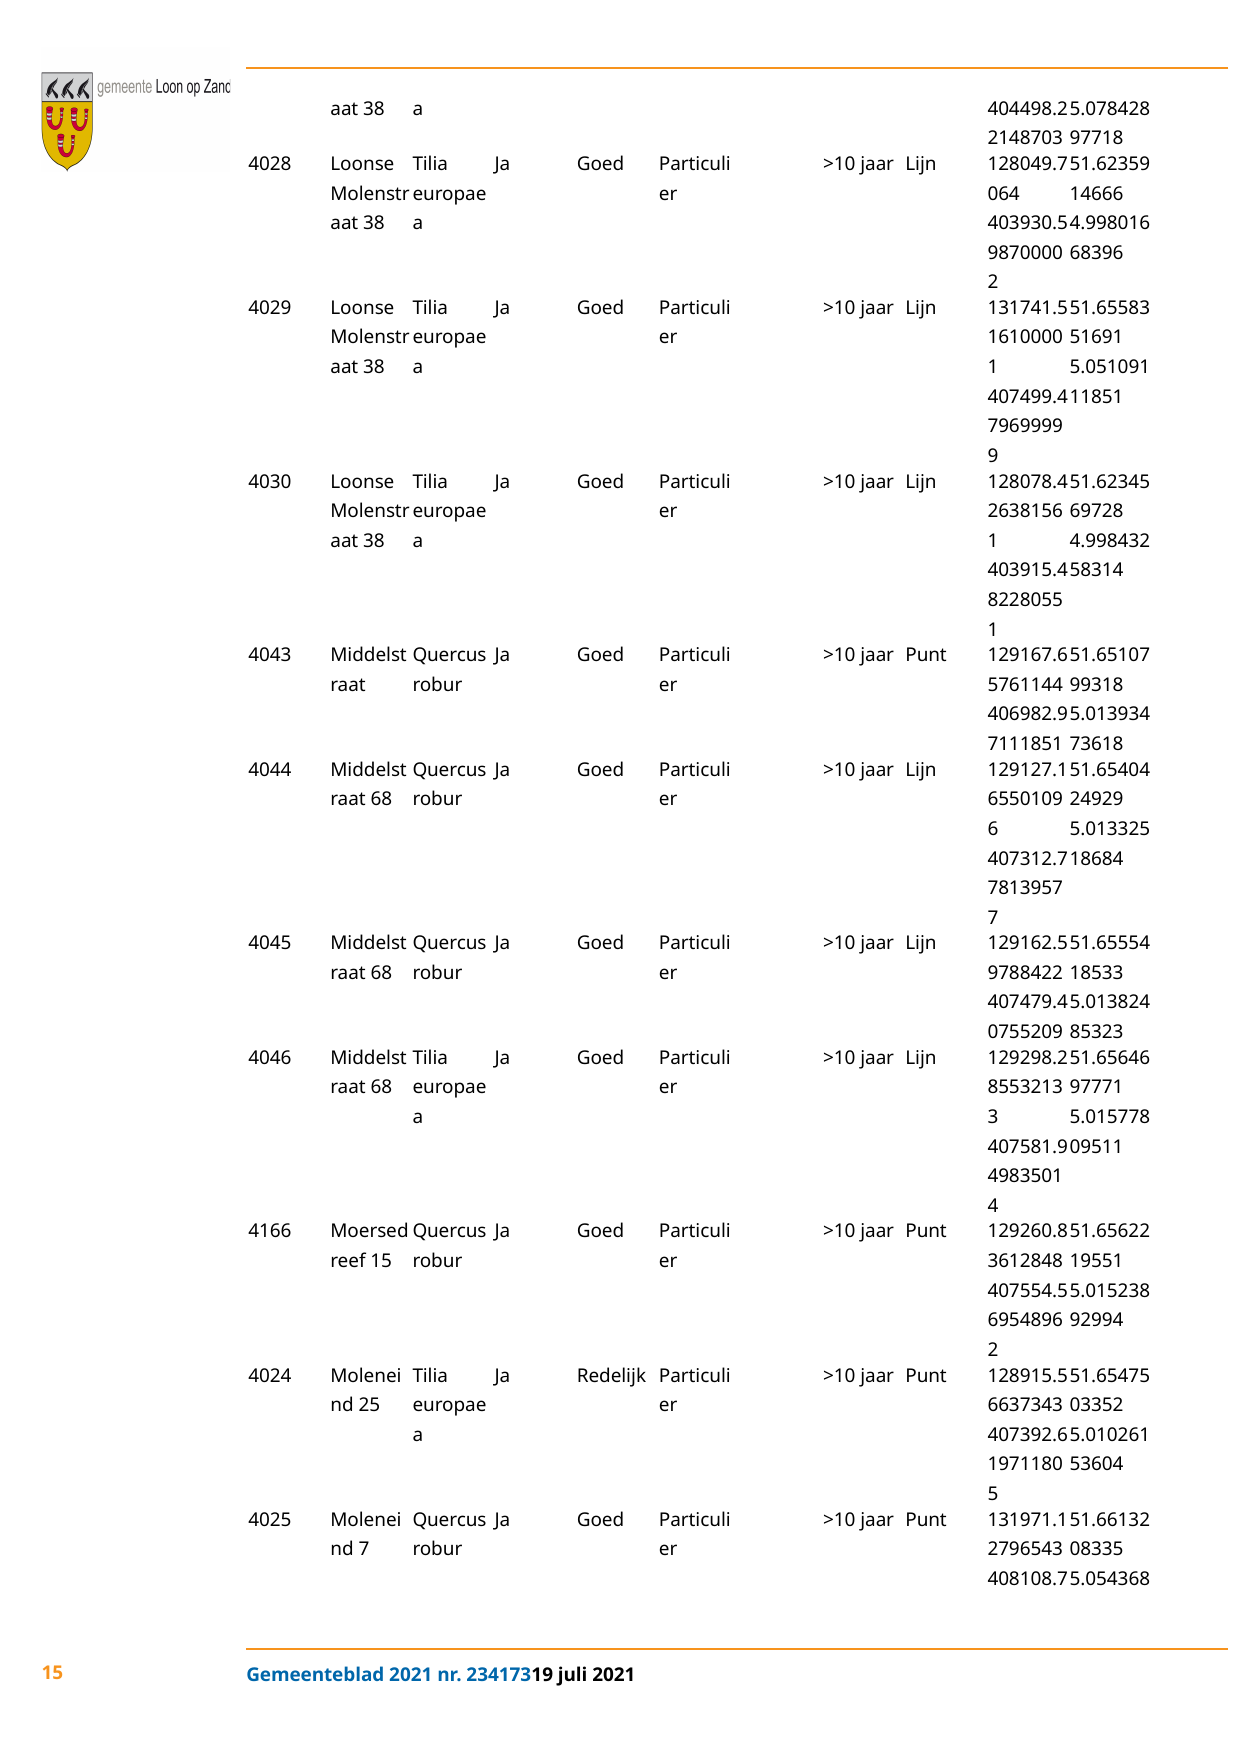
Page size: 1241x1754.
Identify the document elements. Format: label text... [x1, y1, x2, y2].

table_cell Ja [494, 1044, 577, 1218]
table_cell Punt [905, 1506, 987, 1591]
table_cell Quercus robur [412, 1218, 494, 1362]
table_cell Loonse Molenstraat 38 [330, 150, 412, 294]
table_cell Goed [577, 468, 659, 641]
table_cell Particulier [659, 1218, 741, 1362]
table_cell Moleneind 25 [330, 1362, 412, 1506]
table_cell 4029 [248, 294, 330, 468]
table_cell >10 jaar [823, 930, 905, 1044]
table_cell 51.6558351691 5.05109111851 [1069, 294, 1152, 468]
table_cell 51.6510799318 5.01393473618 [1069, 641, 1152, 756]
table_cell Goed [577, 1044, 659, 1218]
table_cell Loonse Molenstraat 38 [330, 294, 412, 468]
table_cell aat 38 [330, 95, 412, 150]
table_cell [905, 95, 987, 150]
table_cell Ja [494, 641, 577, 756]
table_cell 129298.285532133 407581.949835014 [987, 1044, 1069, 1218]
table_cell Ja [494, 468, 577, 641]
table_cell 5.07842897718 [1069, 95, 1152, 150]
table_cell Redelijk [577, 1362, 659, 1506]
table_cell 131971.12796543 408108.7 [987, 1506, 1069, 1591]
table_cell Lijn [905, 756, 987, 929]
table_cell Quercus robur [412, 1506, 494, 1591]
table_cell Lijn [905, 468, 987, 641]
table_cell Goed [577, 641, 659, 756]
table_cell [577, 95, 659, 150]
table_cell Particulier [659, 756, 741, 929]
table_cell Tilia europaea [412, 1044, 494, 1218]
table_cell Particulier [659, 1044, 741, 1218]
table_cell 51.6613208335 5.054368 [1069, 1506, 1152, 1591]
table_cell Goed [577, 1506, 659, 1591]
table_cell >10 jaar [823, 756, 905, 929]
table_cell Ja [494, 756, 577, 929]
table_cell [741, 930, 823, 1044]
table_cell Lijn [905, 294, 987, 468]
table_cell >10 jaar [823, 1218, 905, 1362]
table_cell 51.6235914666 4.99801668396 [1069, 150, 1152, 294]
table_cell Ja [494, 1506, 577, 1591]
table_cell [741, 95, 823, 150]
table_cell 404498.22148703 [987, 95, 1069, 150]
table_cell >10 jaar [823, 150, 905, 294]
table_cell Goed [577, 930, 659, 1044]
table_cell [741, 641, 823, 756]
table_cell Middelstraat 68 [330, 930, 412, 1044]
table_cell Middelstraat 68 [330, 1044, 412, 1218]
table_cell Goed [577, 294, 659, 468]
table_cell [741, 1506, 823, 1591]
table_cell Lijn [905, 930, 987, 1044]
table_cell [659, 95, 741, 150]
table_cell Ja [494, 1218, 577, 1362]
table_cell Moleneind 7 [330, 1506, 412, 1591]
table_cell Goed [577, 756, 659, 929]
table_cell 51.6234569728 4.99843258314 [1069, 468, 1152, 641]
table_cell Moersedreef 15 [330, 1218, 412, 1362]
table_cell 4024 [248, 1362, 330, 1506]
table_cell 4043 [248, 641, 330, 756]
table_cell 129167.65761144 406982.97111851 [987, 641, 1069, 756]
table_cell Particulier [659, 1362, 741, 1506]
table_cell a [412, 95, 494, 150]
table_cell 128078.426381561 403915.482280551 [987, 468, 1069, 641]
table_cell 129127.165501096 407312.778139577 [987, 756, 1069, 929]
table_cell >10 jaar [823, 1362, 905, 1506]
table_cell Tilia europaea [412, 468, 494, 641]
table_cell [494, 95, 577, 150]
table_cell >10 jaar [823, 294, 905, 468]
table_cell Middelstraat [330, 641, 412, 756]
table_cell Loonse Molenstraat 38 [330, 468, 412, 641]
table_cell Ja [494, 1362, 577, 1506]
table_cell [741, 150, 823, 294]
table_cell Ja [494, 294, 577, 468]
table_cell Quercus robur [412, 930, 494, 1044]
table_cell Tilia europaea [412, 294, 494, 468]
table_cell 4046 [248, 1044, 330, 1218]
table_cell 51.6547503352 5.01026153604 [1069, 1362, 1152, 1506]
table_cell Punt [905, 641, 987, 756]
table_cell Particulier [659, 930, 741, 1044]
table_cell Quercus robur [412, 641, 494, 756]
table_cell >10 jaar [823, 468, 905, 641]
table_cell Particulier [659, 1506, 741, 1591]
table_cell [741, 1044, 823, 1218]
table_cell Ja [494, 930, 577, 1044]
table_cell [248, 95, 330, 150]
table_cell [741, 1362, 823, 1506]
table_cell 4028 [248, 150, 330, 294]
table_cell >10 jaar [823, 1044, 905, 1218]
table_cell [741, 756, 823, 929]
table_cell Particulier [659, 641, 741, 756]
table_cell 128915.56637343 407392.619711805 [987, 1362, 1069, 1506]
table_cell 4030 [248, 468, 330, 641]
table_cell Ja [494, 150, 577, 294]
table_cell 51.6562219551 5.01523892994 [1069, 1218, 1152, 1362]
table_cell 4025 [248, 1506, 330, 1591]
table_cell >10 jaar [823, 641, 905, 756]
picture [41, 47, 231, 172]
table_cell 51.6540424929 5.01332518684 [1069, 756, 1152, 929]
table_cell 131741.516100001 407499.479699999 [987, 294, 1069, 468]
table_cell [741, 294, 823, 468]
table_cell [823, 95, 905, 150]
table_cell Particulier [659, 294, 741, 468]
table_cell Lijn [905, 1044, 987, 1218]
table_cell Punt [905, 1218, 987, 1362]
table_cell 128049.7064 403930.598700002 [987, 150, 1069, 294]
table_cell [741, 1218, 823, 1362]
table_cell 129260.83612848 407554.569548962 [987, 1218, 1069, 1362]
table_cell Quercus robur [412, 756, 494, 929]
table_cell Tilia europaea [412, 150, 494, 294]
table_cell Particulier [659, 150, 741, 294]
table_cell 4044 [248, 756, 330, 929]
table_cell 4045 [248, 930, 330, 1044]
table_cell Particulier [659, 468, 741, 641]
table_cell 51.6564697771 5.01577809511 [1069, 1044, 1152, 1218]
table_cell Goed [577, 1218, 659, 1362]
table_cell 51.6555418533 5.01382485323 [1069, 930, 1152, 1044]
table_cell Lijn [905, 150, 987, 294]
table_cell 129162.59788422 407479.40755209 [987, 930, 1069, 1044]
table_cell Tilia europaea [412, 1362, 494, 1506]
table_cell Middelstraat 68 [330, 756, 412, 929]
table_cell Goed [577, 150, 659, 294]
table_cell Punt [905, 1362, 987, 1506]
table_cell 4166 [248, 1218, 330, 1362]
table_cell >10 jaar [823, 1506, 905, 1591]
table_cell [741, 468, 823, 641]
